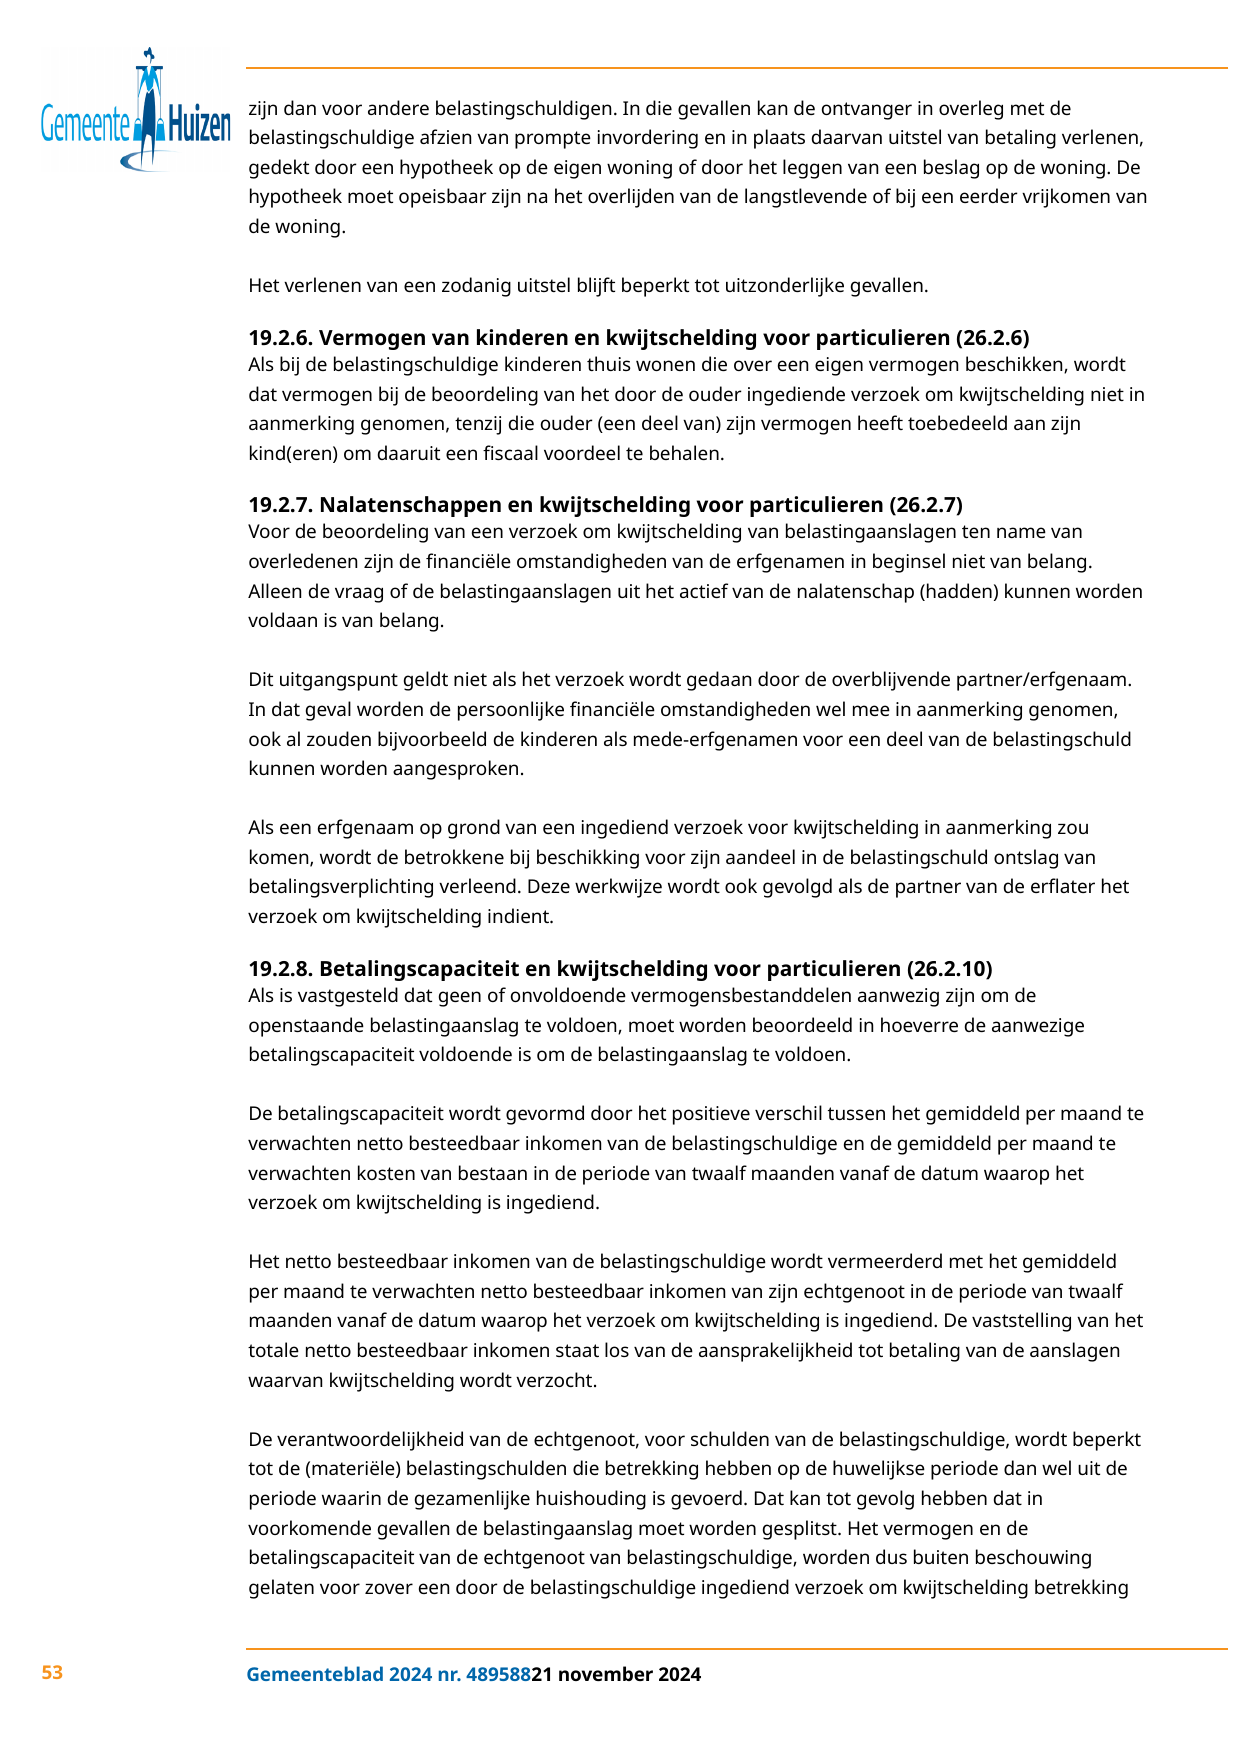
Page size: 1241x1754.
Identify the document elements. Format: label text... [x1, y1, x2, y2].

text Als is vastgesteld dat geen of onvoldoende vermogensbestanddelen aanwezig zijn om de openstaande belastingaanslag te voldoen, moet worden beoordeeld in hoeverre de aanwezige betalingscapaciteit voldoende is om de belastingaanslag te voldoen. [248, 982, 1152, 1067]
text De betalingscapaciteit wordt gevormd door het positieve verschil tussen het gemiddeld per maand te verwachten netto besteedbaar inkomen van de belastingschuldige en de gemiddeld per maand te verwachten kosten van bestaan in de periode van twaalf maanden vanaf de datum waarop het verzoek om kwijtschelding is ingediend. [248, 1101, 1152, 1215]
text 19.2.8. Betalingscapaciteit en kwijtschelding voor particulieren (26.2.10) [248, 954, 1152, 982]
text Het verlenen van een zodanig uitstel blijft beperkt tot uitzonderlijke gevallen. [248, 272, 1152, 298]
picture [41, 47, 231, 172]
text Het netto besteedbaar inkomen van de belastingschuldige wordt vermeerderd met het gemiddeld per maand te verwachten netto besteedbaar inkomen van zijn echtgenoot in de periode van twaalf maanden vanaf de datum waarop het verzoek om kwijtschelding is ingediend. De vaststelling van het totale netto besteedbaar inkomen staat los van de aansprakelijkheid tot betaling van de aanslagen waarvan kwijtschelding wordt verzocht. [248, 1248, 1152, 1392]
text Als bij de belastingschuldige kinderen thuis wonen die over een eigen vermogen beschikken, wordt dat vermogen bij de beoordeling van het door de ouder ingediende verzoek om kwijtschelding niet in aanmerking genomen, tenzij die ouder (een deel van) zijn vermogen heeft toebedeeld aan zijn kind(eren) om daaruit een fiscaal voordeel te behalen. [248, 351, 1152, 466]
text 19.2.7. Nalatenschappen en kwijtschelding voor particulieren (26.2.7) [248, 490, 1152, 519]
text De verantwoordelijkheid van de echtgenoot, voor schulden van de belastingschuldige, wordt beperkt tot de (materiële) belastingschulden die betrekking hebben op de huwelijkse periode dan wel uit de periode waarin de gezamenlijke huishouding is gevoerd. Dat kan tot gevolg hebben dat in voorkomende gevallen de belastingaanslag moet worden gesplitst. Het vermogen en de betalingscapaciteit van de echtgenoot van belastingschuldige, worden dus buiten beschouwing gelaten voor zover een door de belastingschuldige ingediend verzoek om kwijtschelding betrekking [248, 1426, 1152, 1599]
text 19.2.6. Vermogen van kinderen en kwijtschelding voor particulieren (26.2.6) [248, 323, 1152, 351]
text zijn dan voor andere belastingschuldigen. In die gevallen kan de ontvanger in overleg met de belastingschuldige afzien van prompte invordering en in plaats daarvan uitstel van betaling verlenen, gedekt door een hypotheek op de eigen woning of door het leggen van een beslag op de woning. De hypotheek moet opeisbaar zijn na het overlijden van de langstlevende of bij een eerder vrijkomen van de woning. [248, 95, 1152, 239]
text Als een erfgenaam op grond van een ingediend verzoek voor kwijtschelding in aanmerking zou komen, wordt de betrokkene bij beschikking voor zijn aandeel in de belastingschuld ontslag van betalingsverplichting verleend. Deze werkwijze wordt ook gevolgd als de partner van de erflater het verzoek om kwijtschelding indient. [248, 814, 1152, 929]
text Dit uitgangspunt geldt niet als het verzoek wordt gedaan door de overblijvende partner/erfgenaam. In dat geval worden de persoonlijke financiële omstandigheden wel mee in aanmerking genomen, ook al zouden bijvoorbeeld de kinderen als mede-erfgenamen voor een deel van de belastingschuld kunnen worden aangesproken. [248, 667, 1152, 781]
text Voor de beoordeling van een verzoek om kwijtschelding van belastingaanslagen ten name van overledenen zijn de financiële omstandigheden van de erfgenamen in beginsel niet van belang. Alleen de vraag of de belastingaanslagen uit het actief van de nalatenschap (hadden) kunnen worden voldaan is van belang. [248, 519, 1152, 633]
